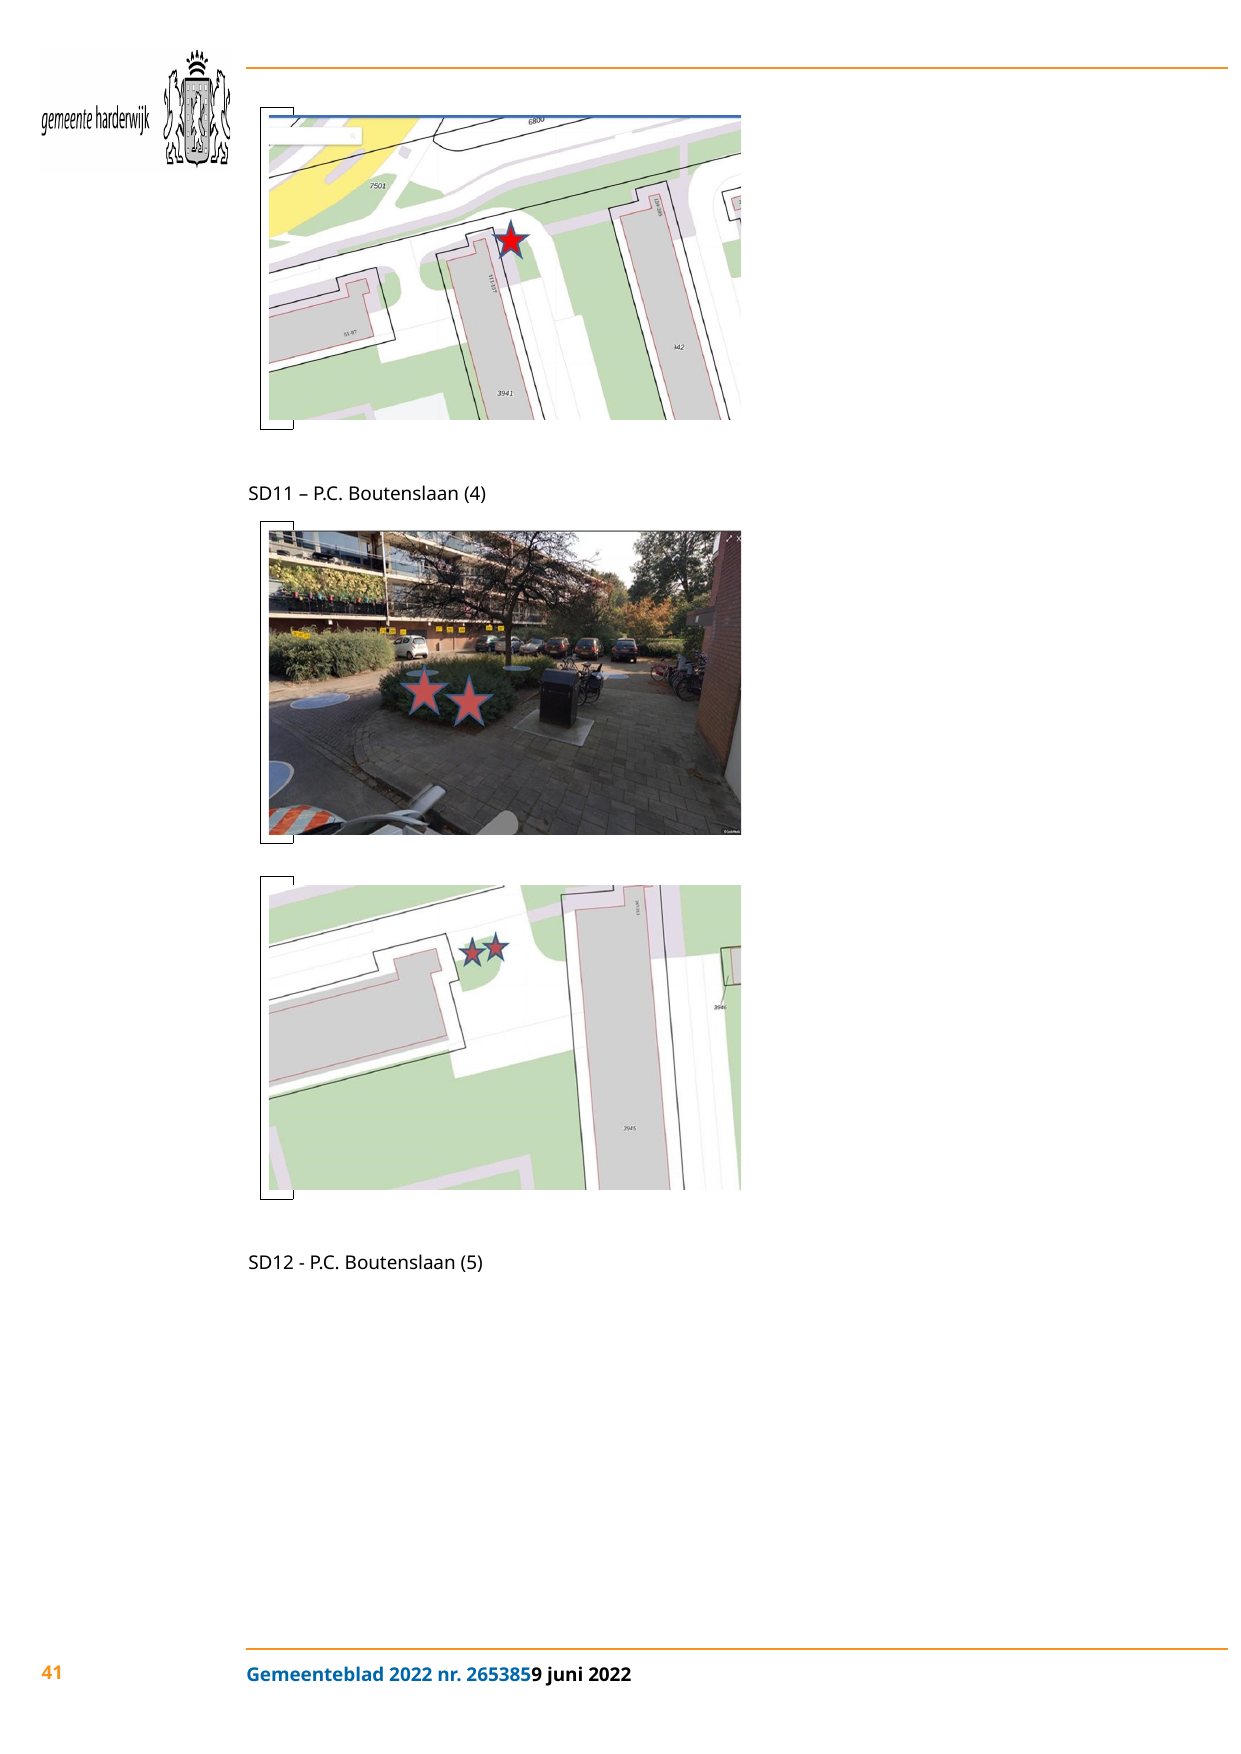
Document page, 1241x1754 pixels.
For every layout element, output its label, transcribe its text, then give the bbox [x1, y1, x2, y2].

picture [41, 47, 231, 172]
text SD12 - P.C. Boutenslaan (5) [248, 1249, 1152, 1275]
picture [268, 115, 742, 420]
picture [268, 885, 742, 1190]
picture [268, 530, 742, 835]
text SD11 – P.C. Boutenslaan (4) [248, 480, 1152, 505]
